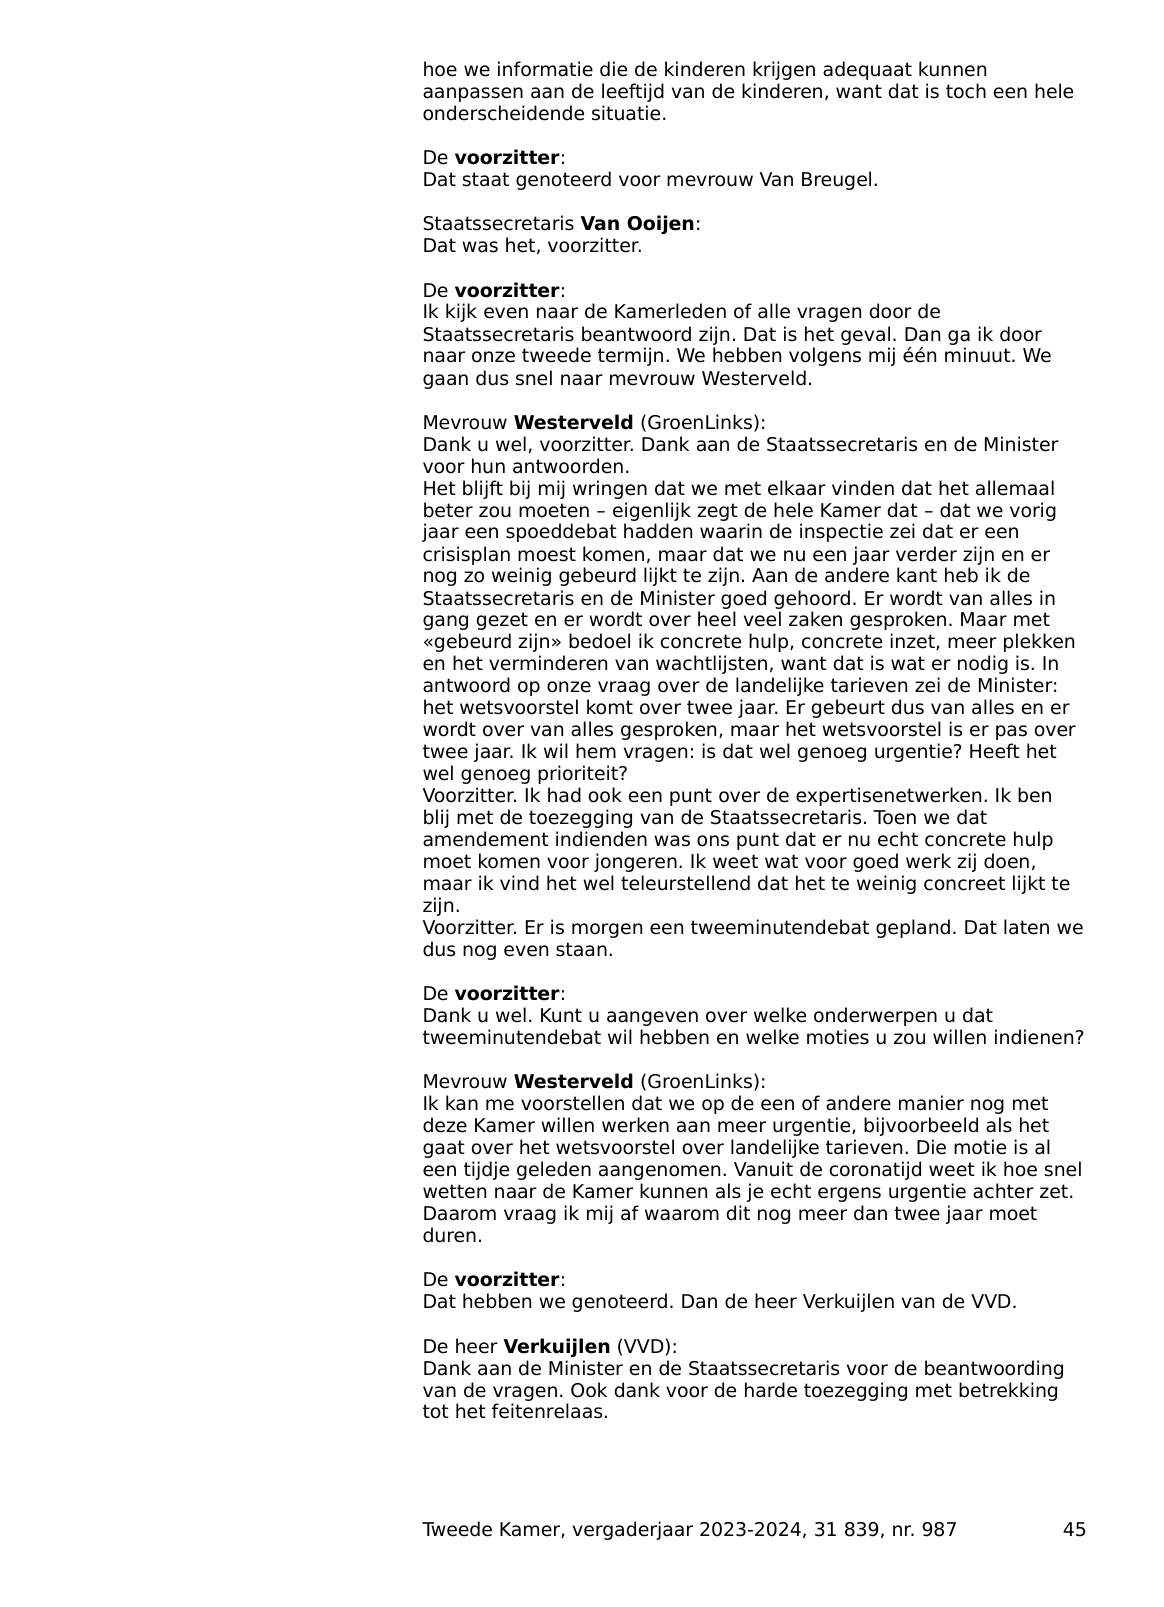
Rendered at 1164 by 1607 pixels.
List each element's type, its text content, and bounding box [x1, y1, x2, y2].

text De voorzitter: [422, 279, 1087, 301]
text De voorzitter: [422, 983, 1087, 1005]
text Dat hebben we genoteerd. Dan de heer Verkuijlen van de VVD. [422, 1291, 1087, 1313]
text Het blijft bij mij wringen dat we met elkaar vinden dat het allemaal beter zou moeten – eigenlijk zegt de hele Kamer dat – dat we vorig jaar een spoeddebat hadden waarin de inspectie zei dat er een crisisplan moest komen, maar dat we nu een jaar verder zijn en er nog zo weinig gebeurd lijkt te zijn. Aan de andere kant heb ik de Staatssecretaris en de Minister goed gehoord. Er wordt van alles in gang gezet en er wordt over heel veel zaken gesproken. Maar met «gebeurd zijn» bedoel ik concrete hulp, concrete inzet, meer plekken en het verminderen van wachtlijsten, want dat is wat er nodig is. In antwoord op onze vraag over de landelijke tarieven zei de Minister: het wetsvoorstel komt over twee jaar. Er gebeurt dus van alles en er wordt over van alles gesproken, maar het wetsvoorstel is er pas over twee jaar. Ik wil hem vragen: is dat wel genoeg urgentie? Heeft het wel genoeg prioriteit? [422, 477, 1087, 785]
text Dank aan de Minister en de Staatssecretaris voor de beantwoording van de vragen. Ook dank voor de harde toezegging met betrekking tot het feitenrelaas. [422, 1357, 1087, 1423]
text De heer Verkuijlen (VVD): [422, 1336, 1087, 1357]
text Dat was het, voorzitter. [422, 235, 1087, 257]
text Dank u wel. Kunt u aangeven over welke onderwerpen u dat tweeminutendebat wil hebben en welke moties u zou willen indienen? [422, 1005, 1087, 1049]
text Mevrouw Westerveld (GroenLinks): [422, 1071, 1087, 1093]
text Ik kijk even naar de Kamerleden of alle vragen door de Staatssecretaris beantwoord zijn. Dat is het geval. Dan ga ik door naar onze tweede termijn. We hebben volgens mij één minuut. We gaan dus snel naar mevrouw Westerveld. [422, 301, 1087, 389]
text hoe we informatie die de kinderen krijgen adequaat kunnen aanpassen aan de leeftijd van de kinderen, want dat is toch een hele onderscheidende situatie. [422, 59, 1087, 125]
text De voorzitter: [422, 1269, 1087, 1291]
text Ik kan me voorstellen dat we op de een of andere manier nog met deze Kamer willen werken aan meer urgentie, bijvoorbeeld als het gaat over het wetsvoorstel over landelijke tarieven. Die motie is al een tijdje geleden aangenomen. Vanuit de coronatijd weet ik hoe snel wetten naar de Kamer kunnen als je echt ergens urgentie achter zet. Daarom vraag ik mij af waarom dit nog meer dan twee jaar moet duren. [422, 1093, 1087, 1247]
text De voorzitter: [422, 147, 1087, 169]
text Voorzitter. Ik had ook een punt over de expertisenetwerken. Ik ben blij met de toezegging van de Staatssecretaris. Toen we dat amendement indienden was ons punt dat er nu echt concrete hulp moet komen voor jongeren. Ik weet wat voor goed werk zij doen, maar ik vind het wel teleurstellend dat het te weinig concreet lijkt te zijn. [422, 785, 1087, 917]
text Dat staat genoteerd voor mevrouw Van Breugel. [422, 169, 1087, 191]
text Staatssecretaris Van Ooijen: [422, 213, 1087, 235]
text Mevrouw Westerveld (GroenLinks): [422, 412, 1087, 433]
text Voorzitter. Er is morgen een tweeminutendebat gepland. Dat laten we dus nog even staan. [422, 917, 1087, 961]
text Dank u wel, voorzitter. Dank aan de Staatssecretaris en de Minister voor hun antwoorden. [422, 433, 1087, 477]
